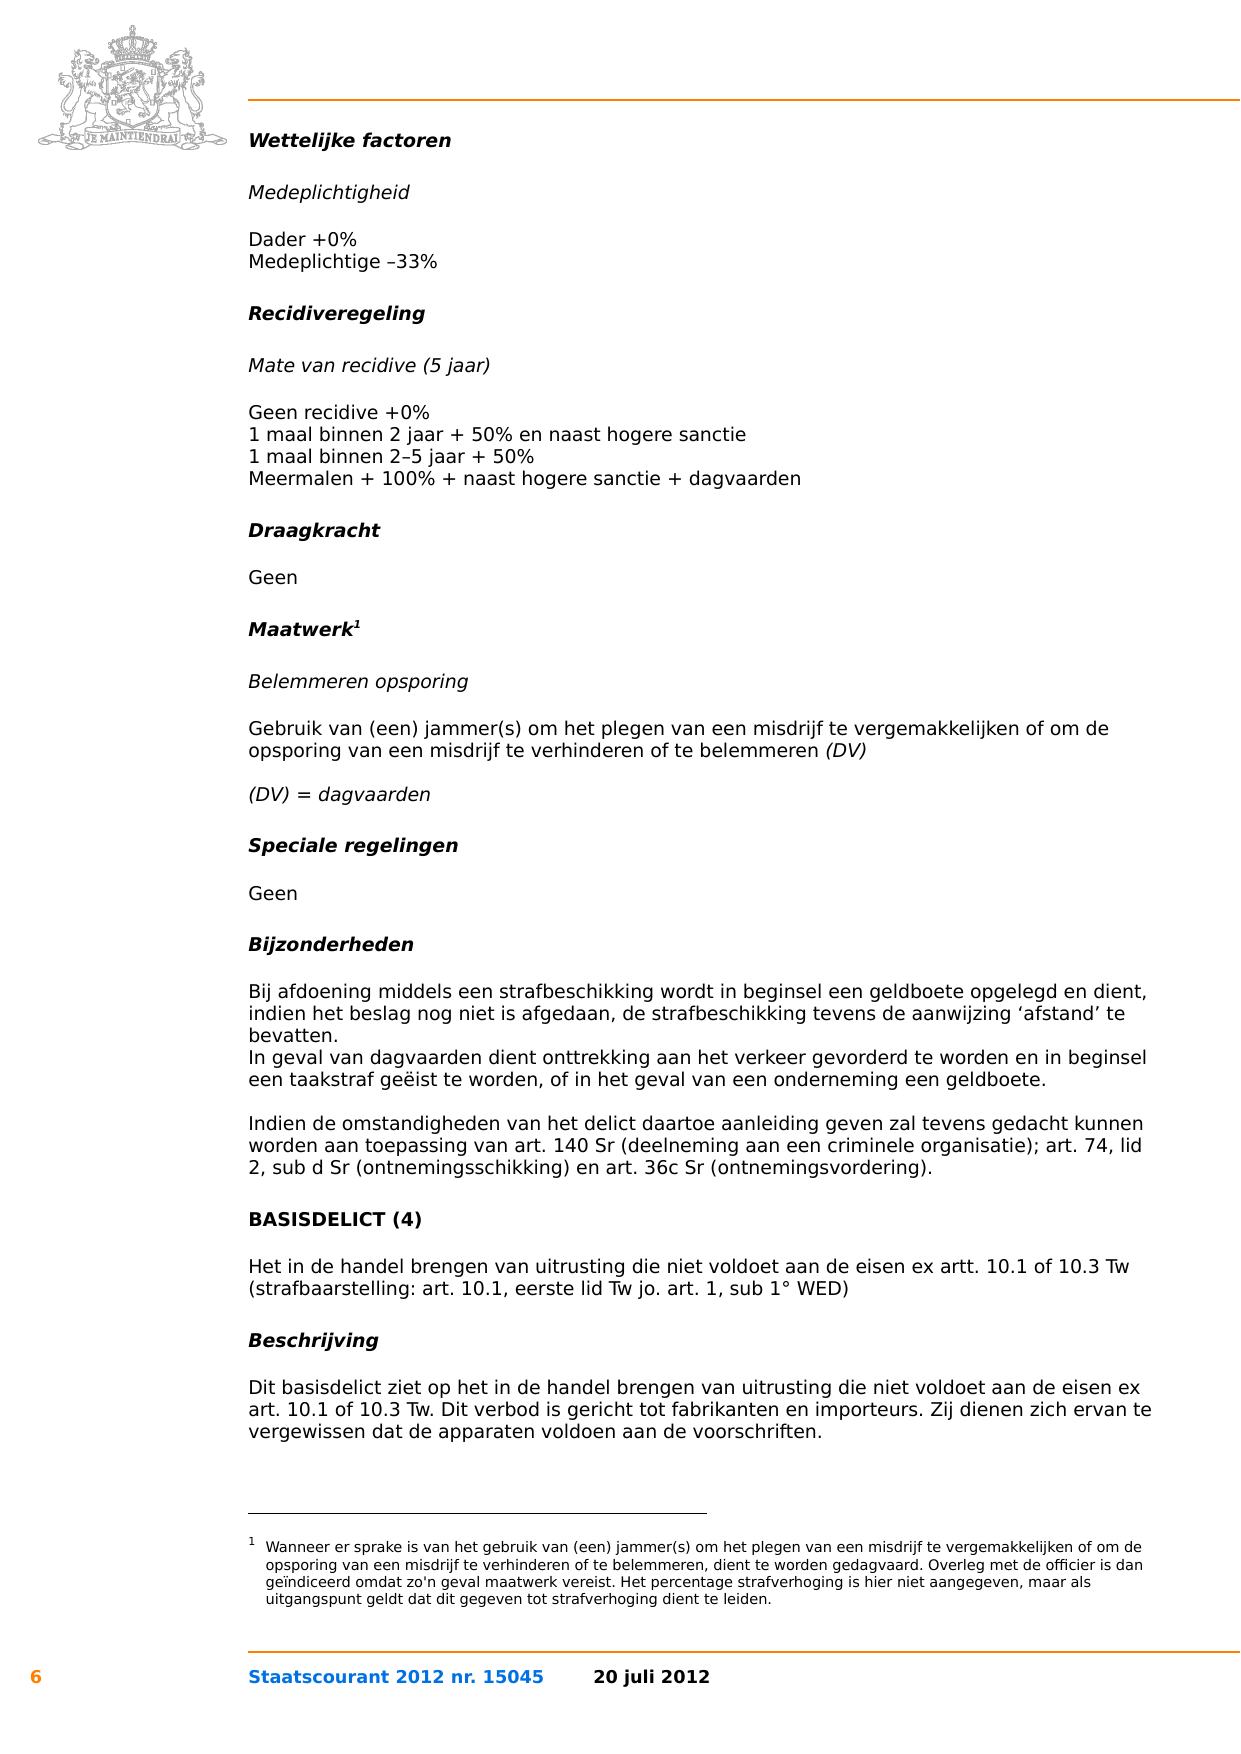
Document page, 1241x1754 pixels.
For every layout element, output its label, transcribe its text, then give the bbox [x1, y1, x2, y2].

text 1 maal binnen 2–5 jaar + 50% [248, 446, 1163, 468]
text (DV) = dagvaarden [248, 783, 1163, 805]
text In geval van dagvaarden dient onttrekking aan het verkeer gevorderd te worden en in beginsel een taakstraf geëist te worden, of in het geval van een onderneming een geldboete. [248, 1047, 1163, 1091]
subtitle BASISDELICT (4) [248, 1209, 1163, 1231]
subtitle Wettelijke factoren [248, 130, 1163, 152]
text Meermalen + 100% + naast hogere sanctie + dagvaarden [248, 468, 1163, 490]
subtitle Mate van recidive (5 jaar) [248, 355, 1163, 377]
subtitle Bijzonderheden [248, 934, 1163, 956]
text Geen [248, 882, 1163, 904]
text Wanneer er sprake is van het gebruik van (een) jammer(s) om het plegen van een misdrijf te vergemakkelijken of om de opsporing van een misdrijf te verhinderen of te belemmeren, dient te worden gedagvaard. Overleg met de officier is dan geïndiceerd omdat zo'n geval maatwerk vereist. Het percentage strafverhoging is hier niet aangegeven, maar als uitgangspunt geldt dat dit gegeven tot strafverhoging dient te leiden. [248, 1535, 1163, 1608]
text Geen [248, 567, 1163, 589]
subtitle Maatwerk [248, 619, 1163, 641]
subtitle Medeplichtigheid [248, 182, 1163, 204]
text Gebruik van (een) jammer(s) om het plegen van een misdrijf te vergemakkelijken of om de opsporing van een misdrijf te verhinderen of te belemmeren (DV) [248, 718, 1163, 762]
text Indien de omstandigheden van het delict daartoe aanleiding geven zal tevens gedacht kunnen worden aan toepassing van art. 140 Sr (deelneming aan een criminele organisatie); art. 74, lid 2, sub d Sr (ontnemingsschikking) en art. 36c Sr (ontnemingsvordering). [248, 1113, 1163, 1179]
text Bij afdoening middels een strafbeschikking wordt in beginsel een geldboete opgelegd en dient, indien het beslag nog niet is afgedaan, de strafbeschikking tevens de aanwijzing ‘afstand’ te bevatten. [248, 981, 1163, 1047]
text Medeplichtige –33% [248, 251, 1163, 273]
text Het in de handel brengen van uitrusting die niet voldoet aan de eisen ex artt. 10.1 of 10.3 Tw (strafbaarstelling: art. 10.1, eerste lid Tw jo. art. 1, sub 1° WED) [248, 1256, 1163, 1300]
subtitle Recidiveregeling [248, 303, 1163, 325]
text 1 maal binnen 2 jaar + 50% en naast hogere sanctie [248, 424, 1163, 446]
subtitle Speciale regelingen [248, 835, 1163, 857]
subtitle Belemmeren opsporing [248, 671, 1163, 693]
subtitle Beschrijving [248, 1330, 1163, 1352]
text Dader +0% [248, 229, 1163, 251]
text Geen recidive +0% [248, 402, 1163, 424]
text Dit basisdelict ziet op het in de handel brengen van uitrusting die niet voldoet aan de eisen ex art. 10.1 of 10.3 Tw. Dit verbod is gericht tot fabrikanten en importeurs. Zij dienen zich ervan te vergewissen dat de apparaten voldoen aan de voorschriften. [248, 1377, 1163, 1443]
picture [38, 25, 227, 150]
subtitle Draagkracht [248, 520, 1163, 542]
